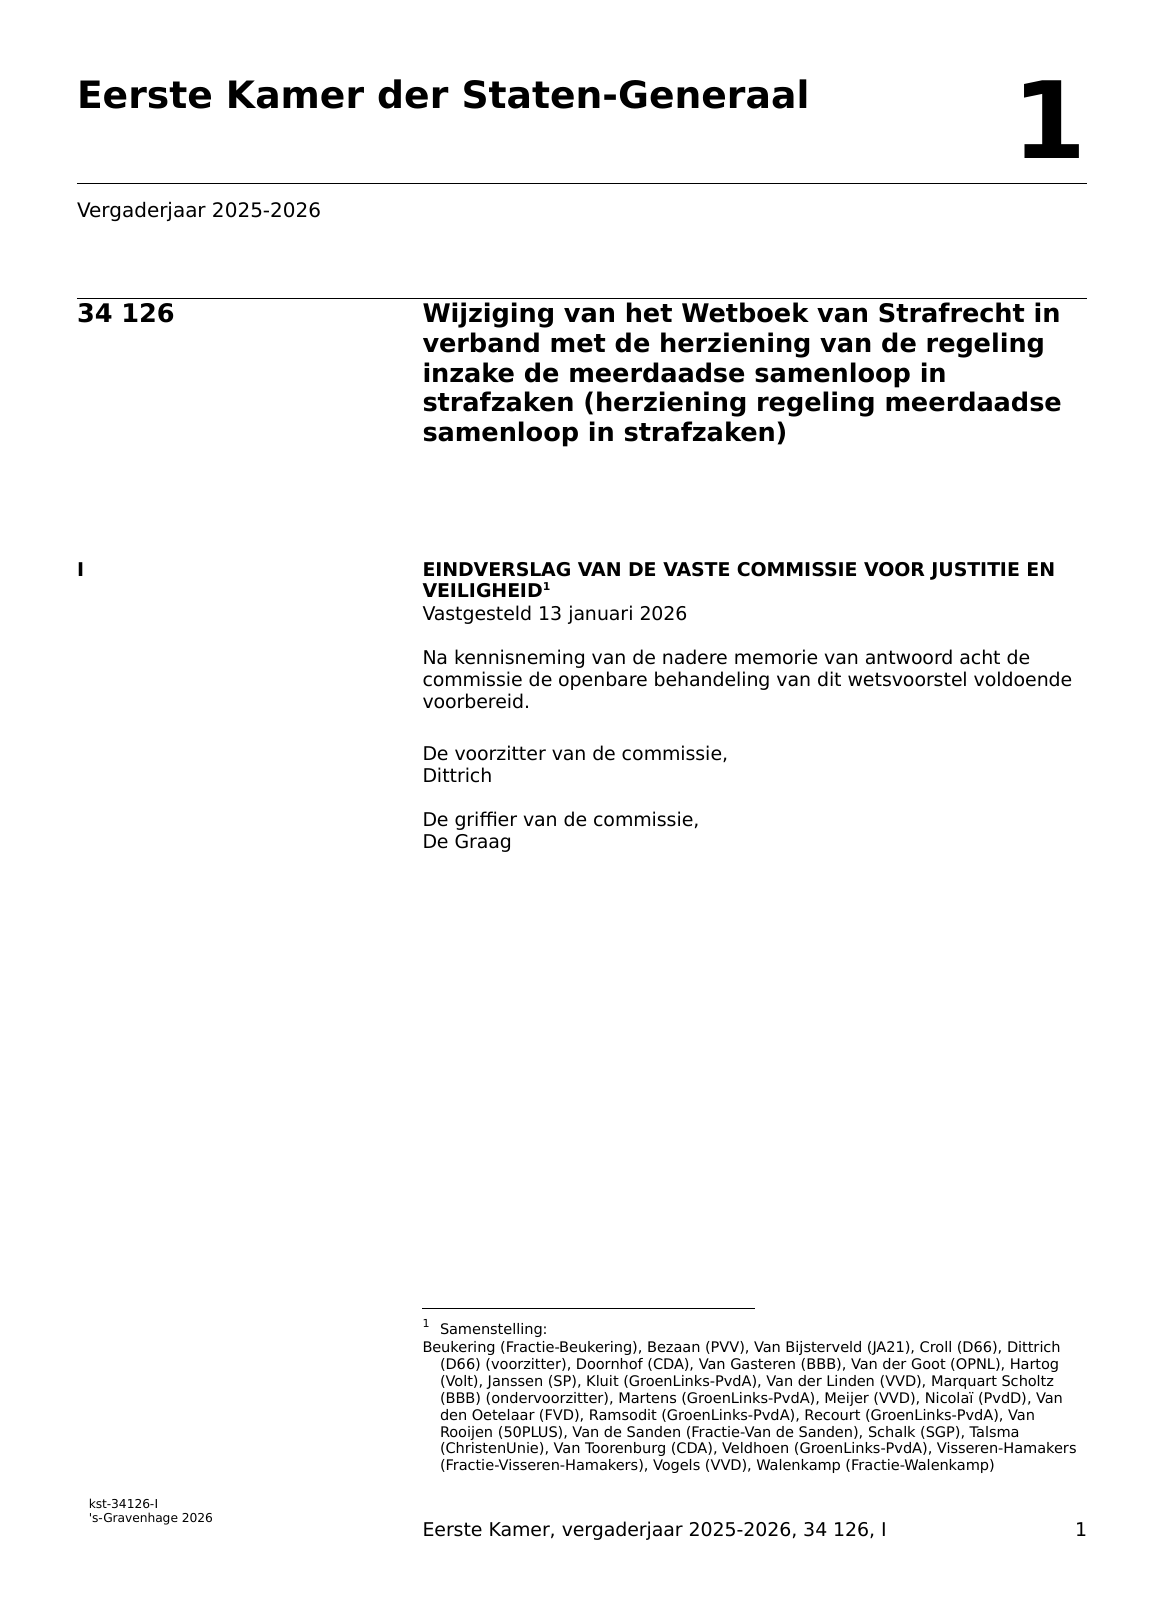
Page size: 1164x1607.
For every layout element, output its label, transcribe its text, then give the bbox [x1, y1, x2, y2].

text 's-Gravenhage 2026 [88, 1511, 323, 1525]
subtitle 34 126 Wijziging van het Wetboek van Strafrecht in verband met de herziening van de regeling inzake de meerdaadse samenloop in strafzaken (herziening regeling meerdaadse samenloop in strafzaken) [77, 299, 1087, 447]
table_cell Vergaderjaar 2025-2026 [77, 184, 1087, 298]
text Samenstelling: [422, 1317, 1087, 1339]
subtitle I EINDVERSLAG VAN DE VASTE COMMISSIE VOOR JUSTITIE EN VEILIGHEID [77, 558, 1087, 602]
text Na kennisneming van de nadere memorie van antwoord acht de commissie de openbare behandeling van dit wetsvoorstel voldoende voorbereid. [422, 647, 1087, 712]
text Beukering (Fractie-Beukering), Bezaan (PVV), Van Bijsterveld (JA21), Croll (D66), Dittrich (D66) (voorzitter), Doornhof (CDA), Van Gasteren (BBB), Van der Goot (OPNL), Hartog (Volt), Janssen (SP), Kluit (GroenLinks-PvdA), Van der Linden (VVD), Marquart Scholtz (BBB) (ondervoorzitter), Martens (GroenLinks-PvdA), Meijer (VVD), Nicolaï (PvdD), Van den Oetelaar (FVD), Ramsodit (GroenLinks-PvdA), Recourt (GroenLinks-PvdA), Van Rooijen (50PLUS), Van de Sanden (Fractie-Van de Sanden), Schalk (SGP), Talsma (ChristenUnie), Van Toorenburg (CDA), Veldhoen (GroenLinks-PvdA), Visseren-Hamakers (Fractie-Visseren-Hamakers), Vogels (VVD), Walenkamp (Fractie-Walenkamp) [422, 1339, 1087, 1474]
text kst-34126-I [88, 1497, 323, 1511]
text Vastgesteld 13 januari 2026 [422, 602, 1087, 624]
table_header Eerste Kamer der Staten-Generaal [77, 59, 886, 183]
table_header 1 [886, 59, 1087, 183]
text De griffier van de commissie, De Graag [422, 809, 1087, 853]
text De voorzitter van de commissie, Dittrich [422, 742, 1087, 786]
